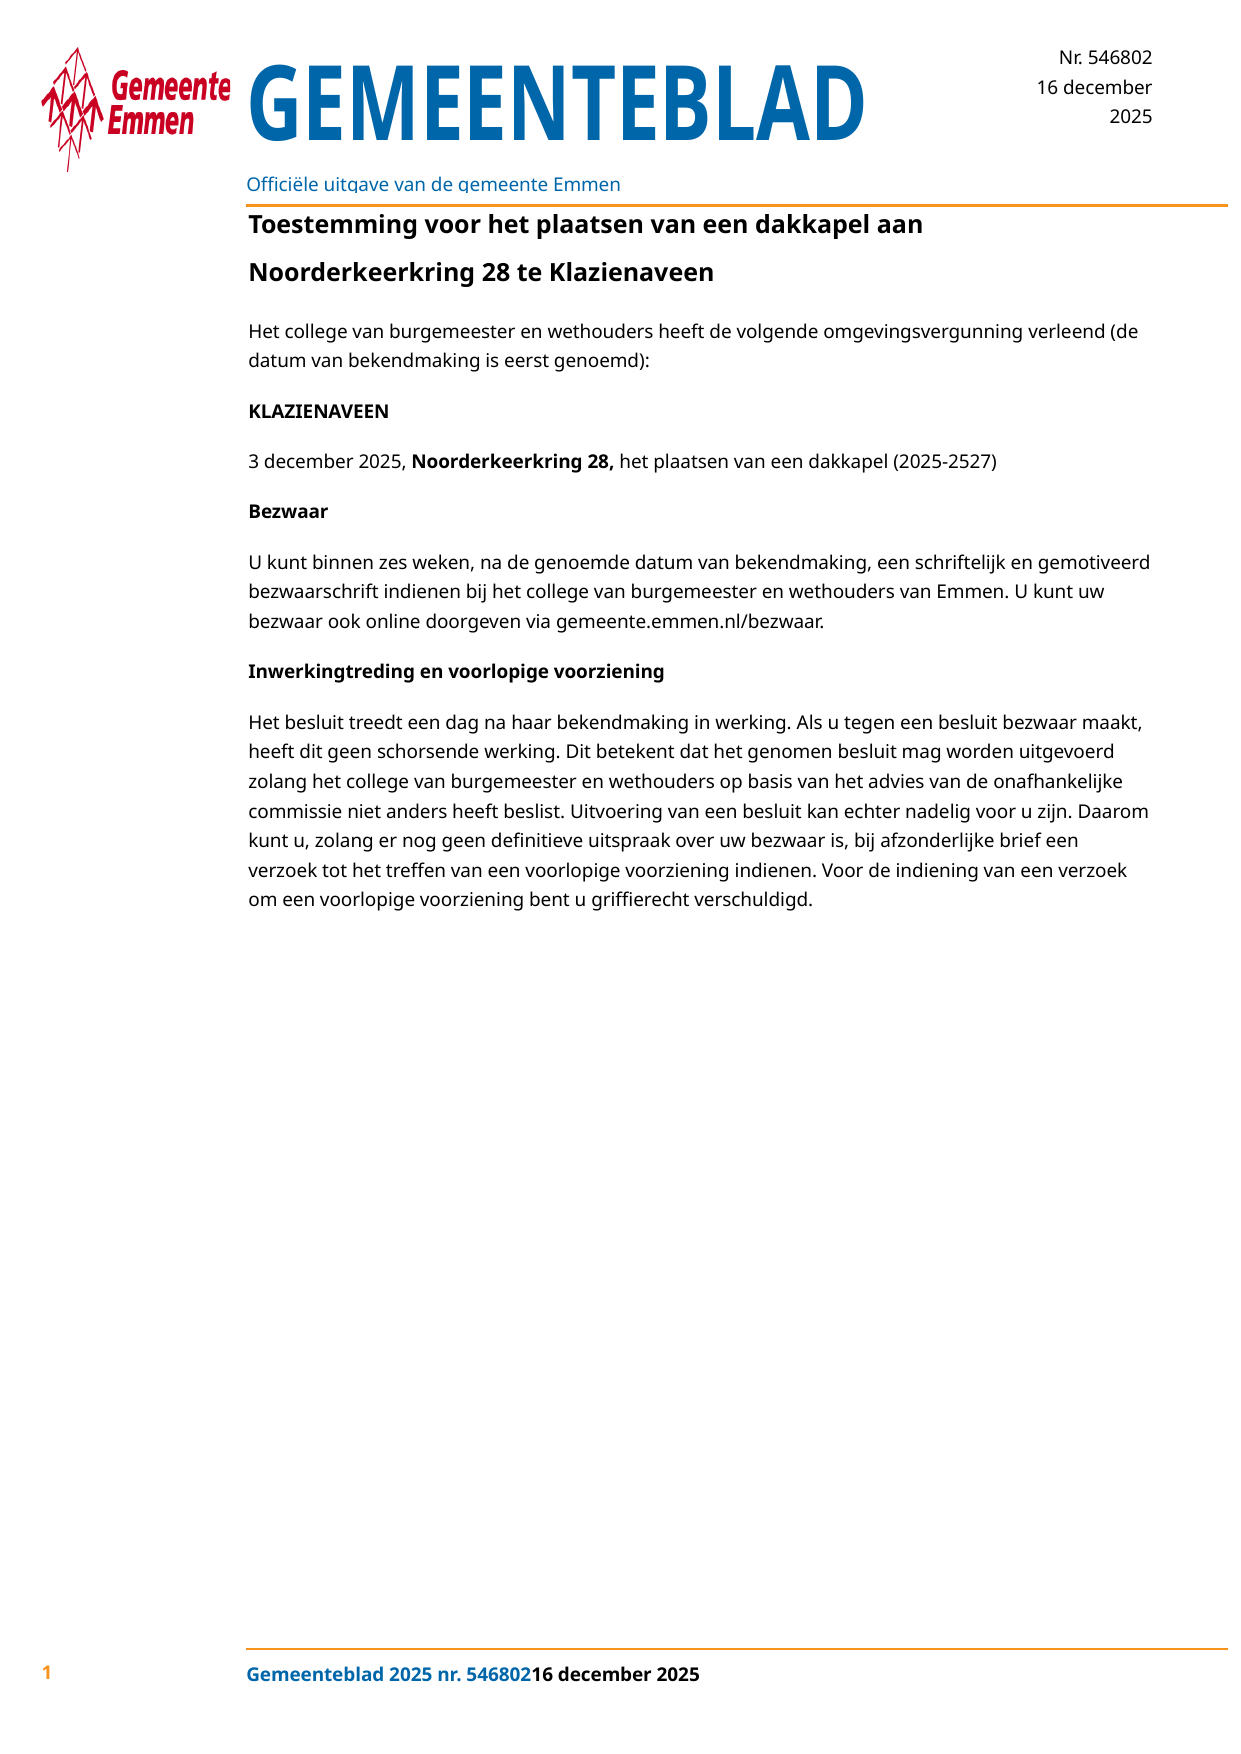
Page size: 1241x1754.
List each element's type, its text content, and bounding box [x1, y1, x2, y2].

text 3 december 2025, Noorderkeerkring 28, het plaatsen van een dakkapel (2025-2527) [248, 448, 1152, 474]
text Bezwaar [248, 499, 1152, 524]
text Toestemming voor het plaatsen van een dakkapel aan Noorderkeerkring 28 te Klazienaveen [248, 207, 1152, 288]
text Het besluit treedt een dag na haar bekendmaking in werking. Als u tegen een besluit bezwaar maakt, heeft dit geen schorsende werking. Dit betekent dat het genomen besluit mag worden uitgevoerd zolang het college van burgemeester en wethouders op basis van het advies van de onafhankelijke commissie niet anders heeft beslist. Uitvoering van een besluit kan echter nadelig voor u zijn. Daarom kunt u, zolang er nog geen definitieve uitspraak over uw bezwaar is, bij afzonderlijke brief een verzoek tot het treffen van een voorlopige voorziening indienen. Voor de indiening van een verzoek om een voorlopige voorziening bent u griffierecht verschuldigd. [248, 709, 1152, 912]
text KLAZIENAVEEN [248, 398, 1152, 424]
picture [41, 47, 231, 172]
text Het college van burgemeester en wethouders heeft de volgende omgevingsvergunning verleend (de datum van bekendmaking is eerst genoemd): [248, 318, 1152, 373]
text Inwerkingtreding en voorlopige voorziening [248, 659, 1152, 684]
text U kunt binnen zes weken, na de genoemde datum van bekendmaking, een schriftelijk en gemotiveerd bezwaarschrift indienen bij het college van burgemeester en wethouders van Emmen. U kunt uw bezwaar ook online doorgeven via gemeente.emmen.nl/bezwaar. [248, 549, 1152, 634]
